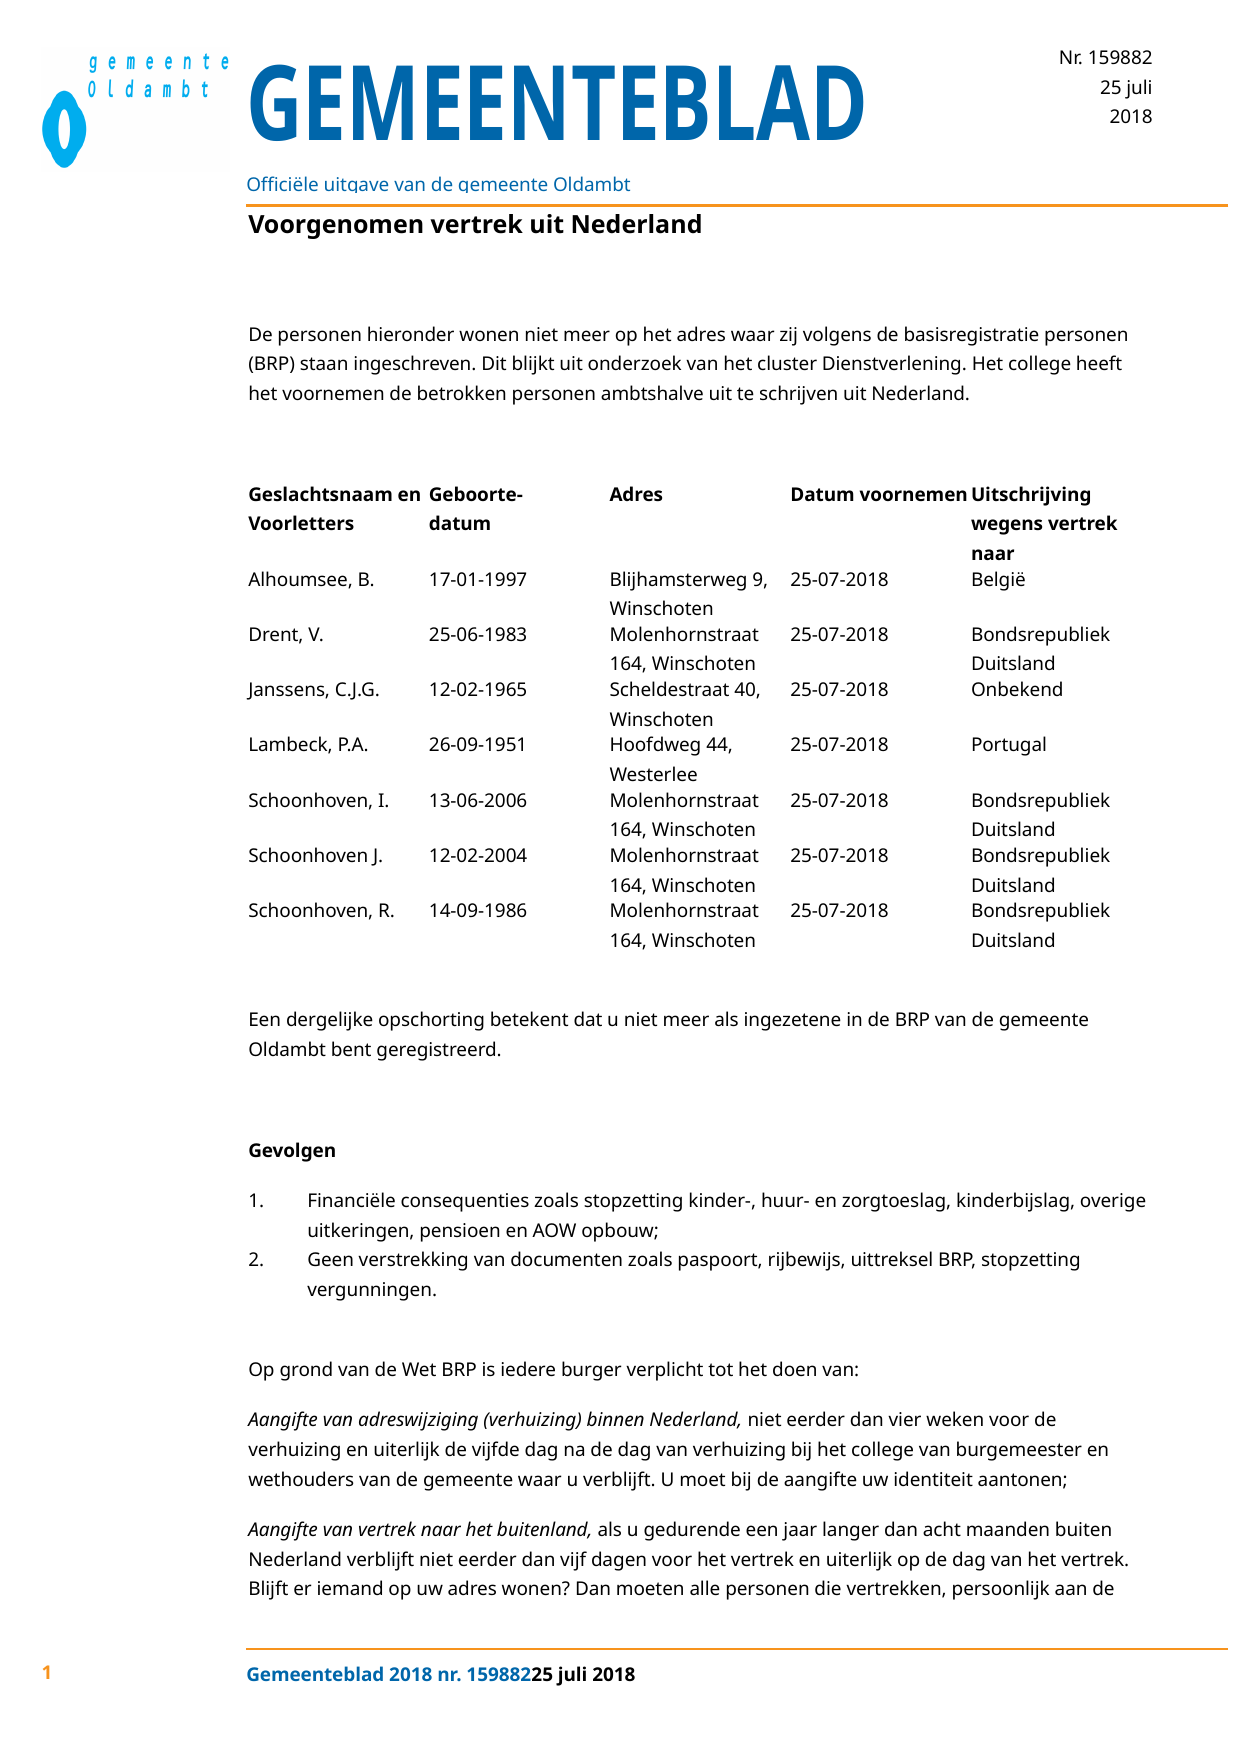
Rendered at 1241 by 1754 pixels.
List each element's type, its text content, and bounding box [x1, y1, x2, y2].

picture [41, 47, 231, 172]
table_cell 17-01-1997 [429, 566, 609, 621]
table_header Geboorte- datum [429, 481, 609, 566]
text Aangifte van adreswijziging (verhuizing) binnen Nederland, niet eerder dan vier weken voor de verhuizing en uiterlijk de vijfde dag na de dag van verhuizing bij het college van burgemeester en wethouders van de gemeente waar u verblijft. U moet bij de aangifte uw identiteit aantonen; [248, 1407, 1152, 1491]
text Een dergelijke opschorting betekent dat u niet meer als ingezetene in de BRP van de gemeente Oldambt bent geregistreerd. [248, 1007, 1152, 1062]
table_cell 25-07-2018 [790, 621, 971, 676]
table_cell Molenhornstraat 164, Winschoten [609, 787, 790, 842]
table_cell Bondsrepubliek Duitsland [971, 898, 1152, 953]
table_cell 25-07-2018 [790, 566, 971, 621]
table_cell Scheldestraat 40, Winschoten [609, 676, 790, 732]
table_cell Molenhornstraat 164, Winschoten [609, 842, 790, 898]
table_header Datum voornemen [790, 481, 971, 566]
text Voorgenomen vertrek uit Nederland [248, 207, 1152, 241]
table_cell 14-09-1986 [429, 898, 609, 953]
table_cell 25-07-2018 [790, 842, 971, 898]
text Gevolgen [248, 1137, 1152, 1163]
table_cell Bondsrepubliek Duitsland [971, 621, 1152, 676]
table_cell Hoofdweg 44, Westerlee [609, 732, 790, 787]
table_cell 25-07-2018 [790, 787, 971, 842]
table_cell Schoonhoven J. [248, 842, 429, 898]
table_cell Molenhornstraat 164, Winschoten [609, 621, 790, 676]
table_cell Schoonhoven, R. [248, 898, 429, 953]
table_cell Drent, V. [248, 621, 429, 676]
table_cell Bondsrepubliek Duitsland [971, 787, 1152, 842]
table_cell Portugal [971, 732, 1152, 787]
table_cell 13-06-2006 [429, 787, 609, 842]
text De personen hieronder wonen niet meer op het adres waar zij volgens de basisregistratie personen (BRP) staan ingeschreven. Dit blijkt uit onderzoek van het cluster Dienstverlening. Het college heeft het voornemen de betrokken personen ambtshalve uit te schrijven uit Nederland. [248, 321, 1152, 406]
table_cell Molenhornstraat 164, Winschoten [609, 898, 790, 953]
list Geen verstrekking van documenten zoals paspoort, rijbewijs, uittreksel BRP, stopzetting vergunningen. [248, 1247, 1152, 1302]
table_cell Blijhamsterweg 9, Winschoten [609, 566, 790, 621]
table_cell 25-06-1983 [429, 621, 609, 676]
table_header Uitschrijving wegens vertrek naar [971, 481, 1152, 566]
table_cell Janssens, C.J.G. [248, 676, 429, 732]
table_header Adres [609, 481, 790, 566]
table_cell 12-02-1965 [429, 676, 609, 732]
table_cell 25-07-2018 [790, 732, 971, 787]
table_cell Alhoumsee, B. [248, 566, 429, 621]
table_cell Schoonhoven, I. [248, 787, 429, 842]
table_cell 25-07-2018 [790, 898, 971, 953]
text Aangifte van vertrek naar het buitenland, als u gedurende een jaar langer dan acht maanden buiten Nederland verblijft niet eerder dan vijf dagen voor het vertrek en uiterlijk op de dag van het vertrek. Blijft er iemand op uw adres wonen? Dan moeten alle personen die vertrekken, persoonlijk aan de [248, 1516, 1152, 1601]
text Op grond van de Wet BRP is iedere burger verplicht tot het doen van: [248, 1356, 1152, 1382]
table_header Geslachtsnaam en Voorletters [248, 481, 429, 566]
list Financiële consequenties zoals stopzetting kinder-, huur- en zorgtoeslag, kinderbijslag, overige uitkeringen, pensioen en AOW opbouw; [248, 1187, 1152, 1243]
table_cell 25-07-2018 [790, 676, 971, 732]
table_cell Onbekend [971, 676, 1152, 732]
table_cell Lambeck, P.A. [248, 732, 429, 787]
table_cell Bondsrepubliek Duitsland [971, 842, 1152, 898]
table_cell 26-09-1951 [429, 732, 609, 787]
table_cell 12-02-2004 [429, 842, 609, 898]
table_cell België [971, 566, 1152, 621]
